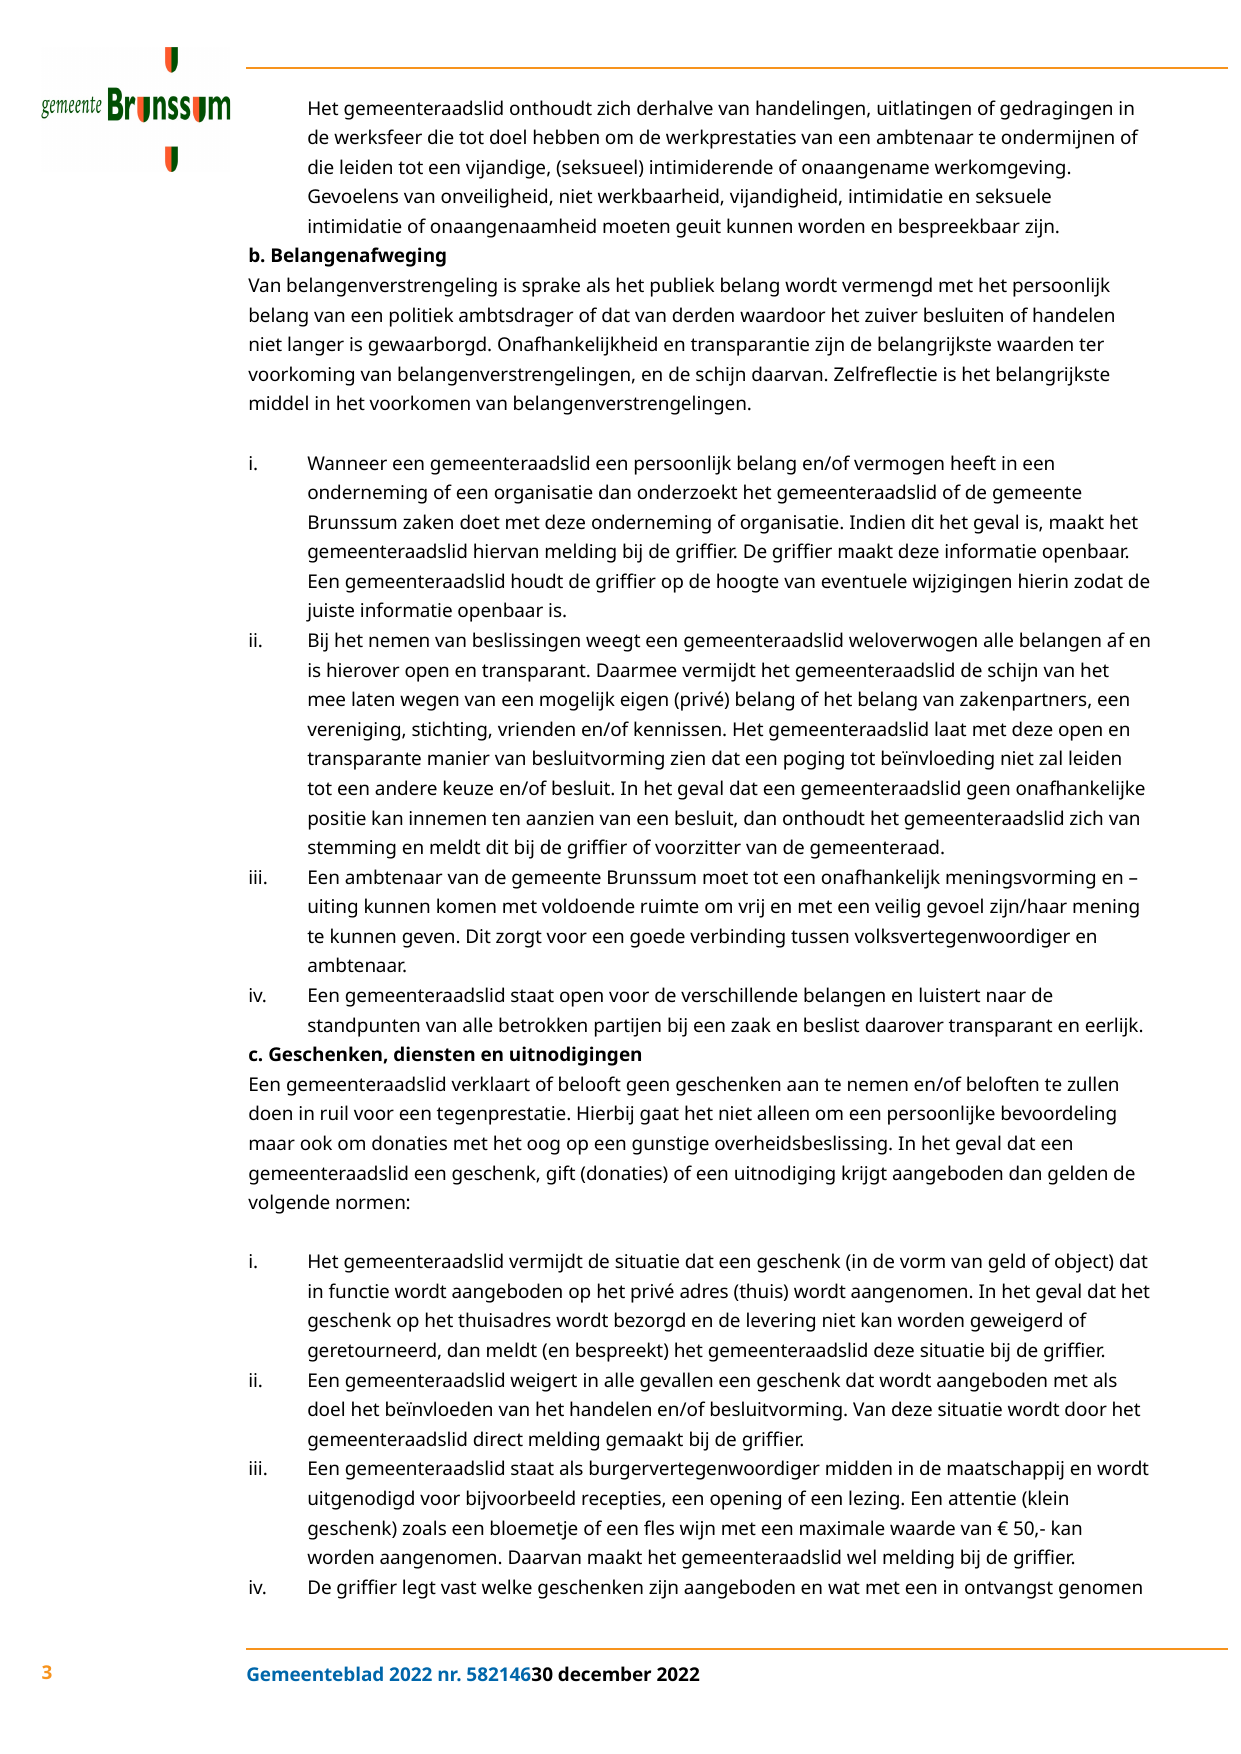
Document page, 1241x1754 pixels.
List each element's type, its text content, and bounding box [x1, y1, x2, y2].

list Het gemeenteraadslid onthoudt zich derhalve van handelingen, uitlatingen of gedragingen in de werksfeer die tot doel hebben om de werkprestaties van een ambtenaar te ondermijnen of die leiden tot een vijandige, (seksueel) intimiderende of onaangename werkomgeving. Gevoelens van onveiligheid, niet werkbaarheid, vijandigheid, intimidatie en seksuele intimidatie of onaangenaamheid moeten geuit kunnen worden en bespreekbaar zijn. [248, 95, 1152, 239]
list Een ambtenaar van de gemeente Brunssum moet tot een onafhankelijk meningsvorming en –uiting kunnen komen met voldoende ruimte om vrij en met een veilig gevoel zijn/haar mening te kunnen geven. Dit zorgt voor een goede verbinding tussen volksvertegenwoordiger en ambtenaar. [248, 864, 1152, 978]
list Een gemeenteraadslid staat als burgervertegenwoordiger midden in de maatschappij en wordt uitgenodigd voor bijvoorbeeld recepties, een opening of een lezing. Een attentie (klein geschenk) zoals een bloemetje of een fles wijn met een maximale waarde van € 50,- kan worden aangenomen. Daarvan maakt het gemeenteraadslid wel melding bij de griffier. [248, 1456, 1152, 1570]
text b. Belangenafweging [248, 243, 1152, 268]
list Het gemeenteraadslid vermijdt de situatie dat een geschenk (in de vorm van geld of object) dat in functie wordt aangeboden op het privé adres (thuis) wordt aangenomen. In het geval dat het geschenk op het thuisadres wordt bezorgd en de levering niet kan worden geweigerd of geretourneerd, dan meldt (en bespreekt) het gemeenteraadslid deze situatie bij de griffier. [248, 1248, 1152, 1363]
list Een gemeenteraadslid staat open voor de verschillende belangen en luistert naar de standpunten van alle betrokken partijen bij een zaak en beslist daarover transparant en eerlijk. [248, 982, 1152, 1038]
picture [41, 47, 231, 172]
list Bij het nemen van beslissingen weegt een gemeenteraadslid weloverwogen alle belangen af en is hierover open en transparant. Daarmee vermijdt het gemeenteraadslid de schijn van het mee laten wegen van een mogelijk eigen (privé) belang of het belang van zakenpartners, een vereniging, stichting, vrienden en/of kennissen. Het gemeenteraadslid laat met deze open en transparante manier van besluitvorming zien dat een poging tot beïnvloeding niet zal leiden tot een andere keuze en/of besluit. In het geval dat een gemeenteraadslid geen onafhankelijke positie kan innemen ten aanzien van een besluit, dan onthoudt het gemeenteraadslid zich van stemming en meldt dit bij de griffier of voorzitter van de gemeenteraad. [248, 627, 1152, 860]
text Een gemeenteraadslid verklaart of belooft geen geschenken aan te nemen en/of beloften te zullen doen in ruil voor een tegenprestatie. Hierbij gaat het niet alleen om een persoonlijke bevoordeling maar ook om donaties met het oog op een gunstige overheidsbeslissing. In het geval dat een gemeenteraadslid een geschenk, gift (donaties) of een uitnodiging krijgt aangeboden dan gelden de volgende normen: [248, 1071, 1152, 1215]
list Een gemeenteraadslid weigert in alle gevallen een geschenk dat wordt aangeboden met als doel het beïnvloeden van het handelen en/of besluitvorming. Van deze situatie wordt door het gemeenteraadslid direct melding gemaakt bij de griffier. [248, 1367, 1152, 1452]
list Wanneer een gemeenteraadslid een persoonlijk belang en/of vermogen heeft in een onderneming of een organisatie dan onderzoekt het gemeenteraadslid of de gemeente Brunssum zaken doet met deze onderneming of organisatie. Indien dit het geval is, maakt het gemeenteraadslid hiervan melding bij de griffier. De griffier maakt deze informatie openbaar. Een gemeenteraadslid houdt de griffier op de hoogte van eventuele wijzigingen hierin zodat de juiste informatie openbaar is. [248, 450, 1152, 623]
text Van belangenverstrengeling is sprake als het publiek belang wordt vermengd met het persoonlijk belang van een politiek ambtsdrager of dat van derden waardoor het zuiver besluiten of handelen niet langer is gewaarborgd. Onafhankelijkheid en transparantie zijn de belangrijkste waarden ter voorkoming van belangenverstrengelingen, en de schijn daarvan. Zelfreflectie is het belangrijkste middel in het voorkomen van belangenverstrengelingen. [248, 272, 1152, 416]
list De griffier legt vast welke geschenken zijn aangeboden en wat met een in ontvangst genomen [248, 1574, 1152, 1600]
text c. Geschenken, diensten en uitnodigingen [248, 1041, 1152, 1067]
